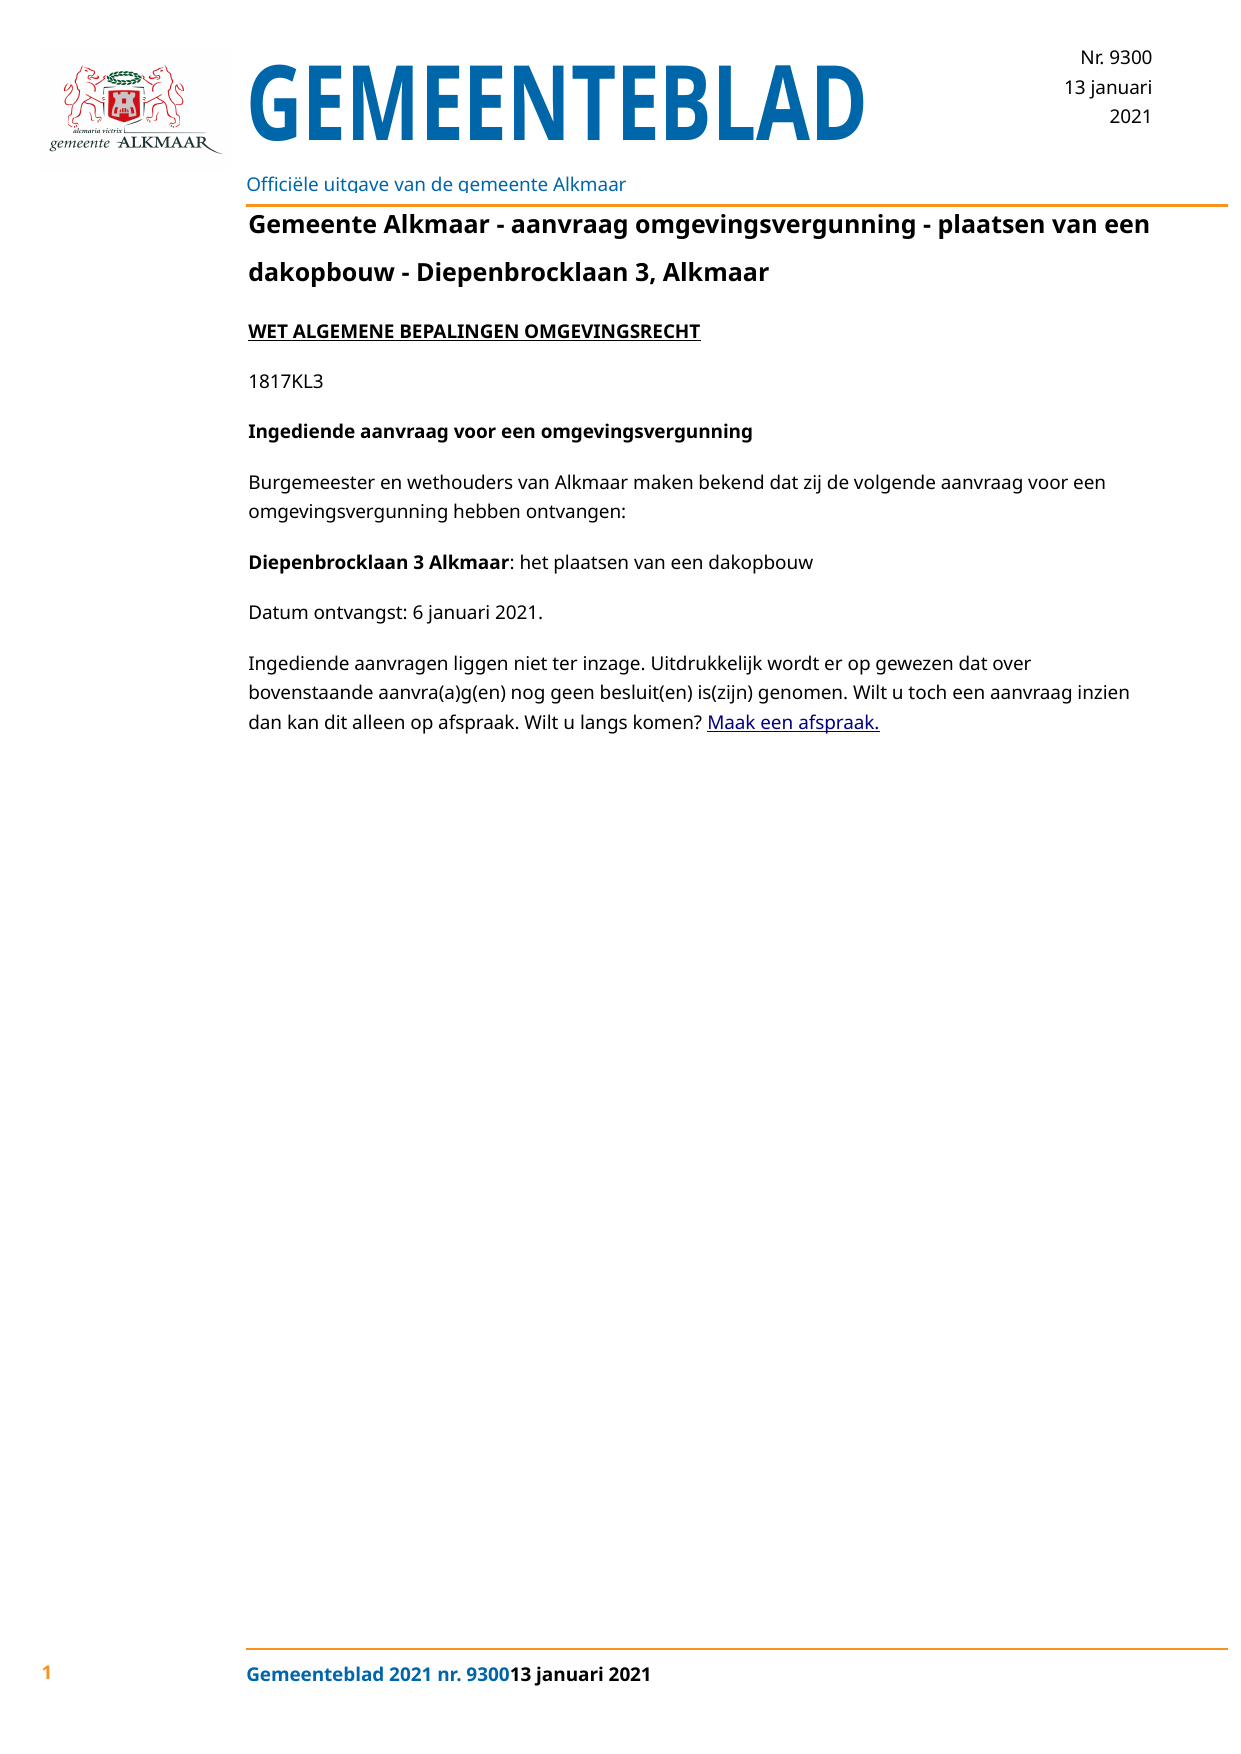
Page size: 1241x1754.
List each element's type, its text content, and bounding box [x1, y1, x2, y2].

text Gemeente Alkmaar - aanvraag omgevingsvergunning - plaatsen van een dakopbouw - Diepenbrocklaan 3, Alkmaar [248, 207, 1152, 288]
picture [41, 47, 231, 172]
text Datum ontvangst: 6 januari 2021. [248, 599, 1152, 625]
text 1817KL3 [248, 368, 1152, 394]
text Ingediende aanvragen liggen niet ter inzage. Uitdrukkelijk wordt er op gewezen dat over bovenstaande aanvra(a)g(en) nog geen besluit(en) is(zijn) genomen. Wilt u toch een aanvraag inzien dan kan dit alleen op afspraak. Wilt u langs komen? Maak een afspraak. [248, 650, 1152, 735]
text WET ALGEMENE BEPALINGEN OMGEVINGSRECHT [248, 318, 1152, 344]
text Ingediende aanvraag voor een omgevingsvergunning [248, 419, 1152, 444]
text Burgemeester en wethouders van Alkmaar maken bekend dat zij de volgende aanvraag voor een omgevingsvergunning hebben ontvangen: [248, 469, 1152, 524]
text Diepenbrocklaan 3 Alkmaar: het plaatsen van een dakopbouw [248, 549, 1152, 575]
